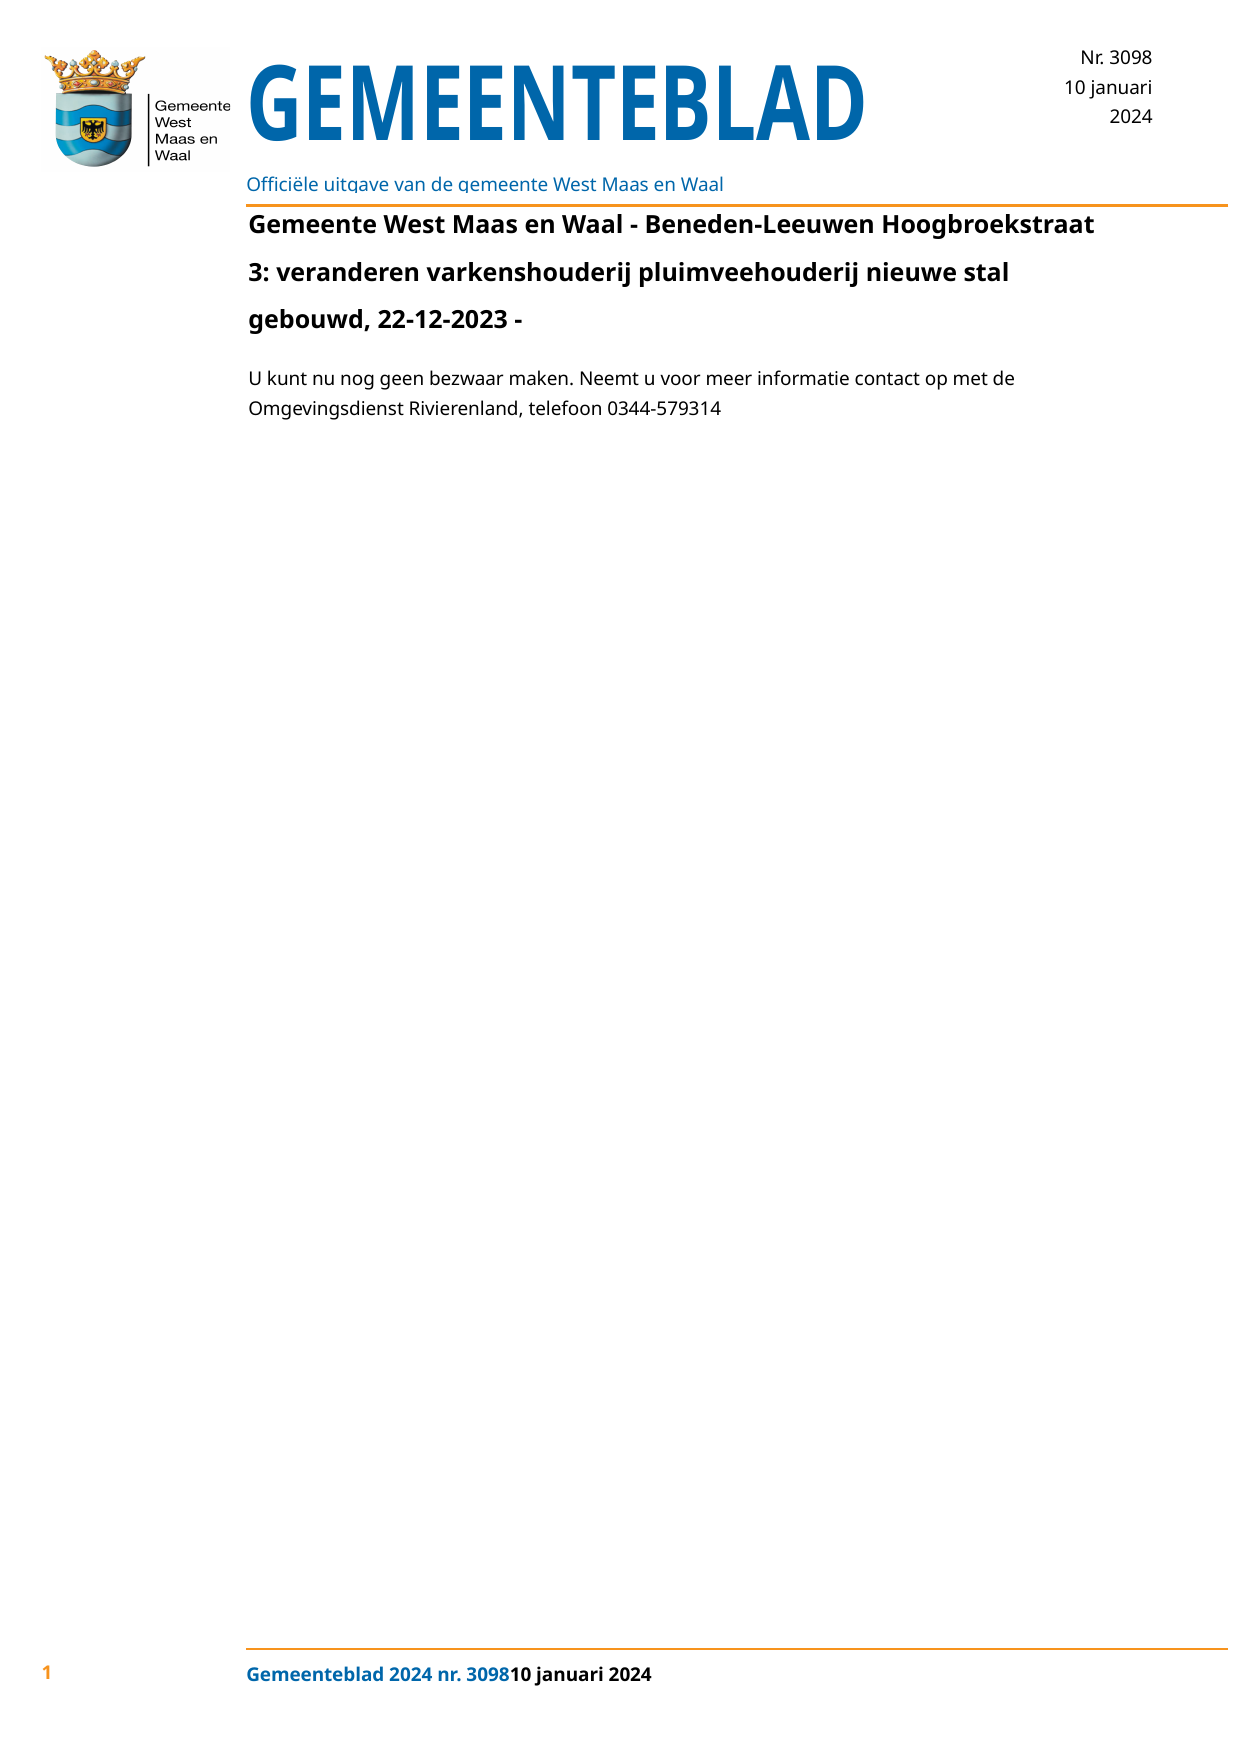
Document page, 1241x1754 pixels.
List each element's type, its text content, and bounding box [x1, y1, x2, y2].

picture [41, 47, 231, 172]
text U kunt nu nog geen bezwaar maken. Neemt u voor meer informatie contact op met de Omgevingsdienst Rivierenland, telefoon 0344-579314 [248, 366, 1152, 421]
text Gemeente West Maas en Waal - Beneden-Leeuwen Hoogbroekstraat 3: veranderen varkenshouderij pluimveehouderij nieuwe stal gebouwd, 22-12-2023 - [248, 207, 1152, 336]
